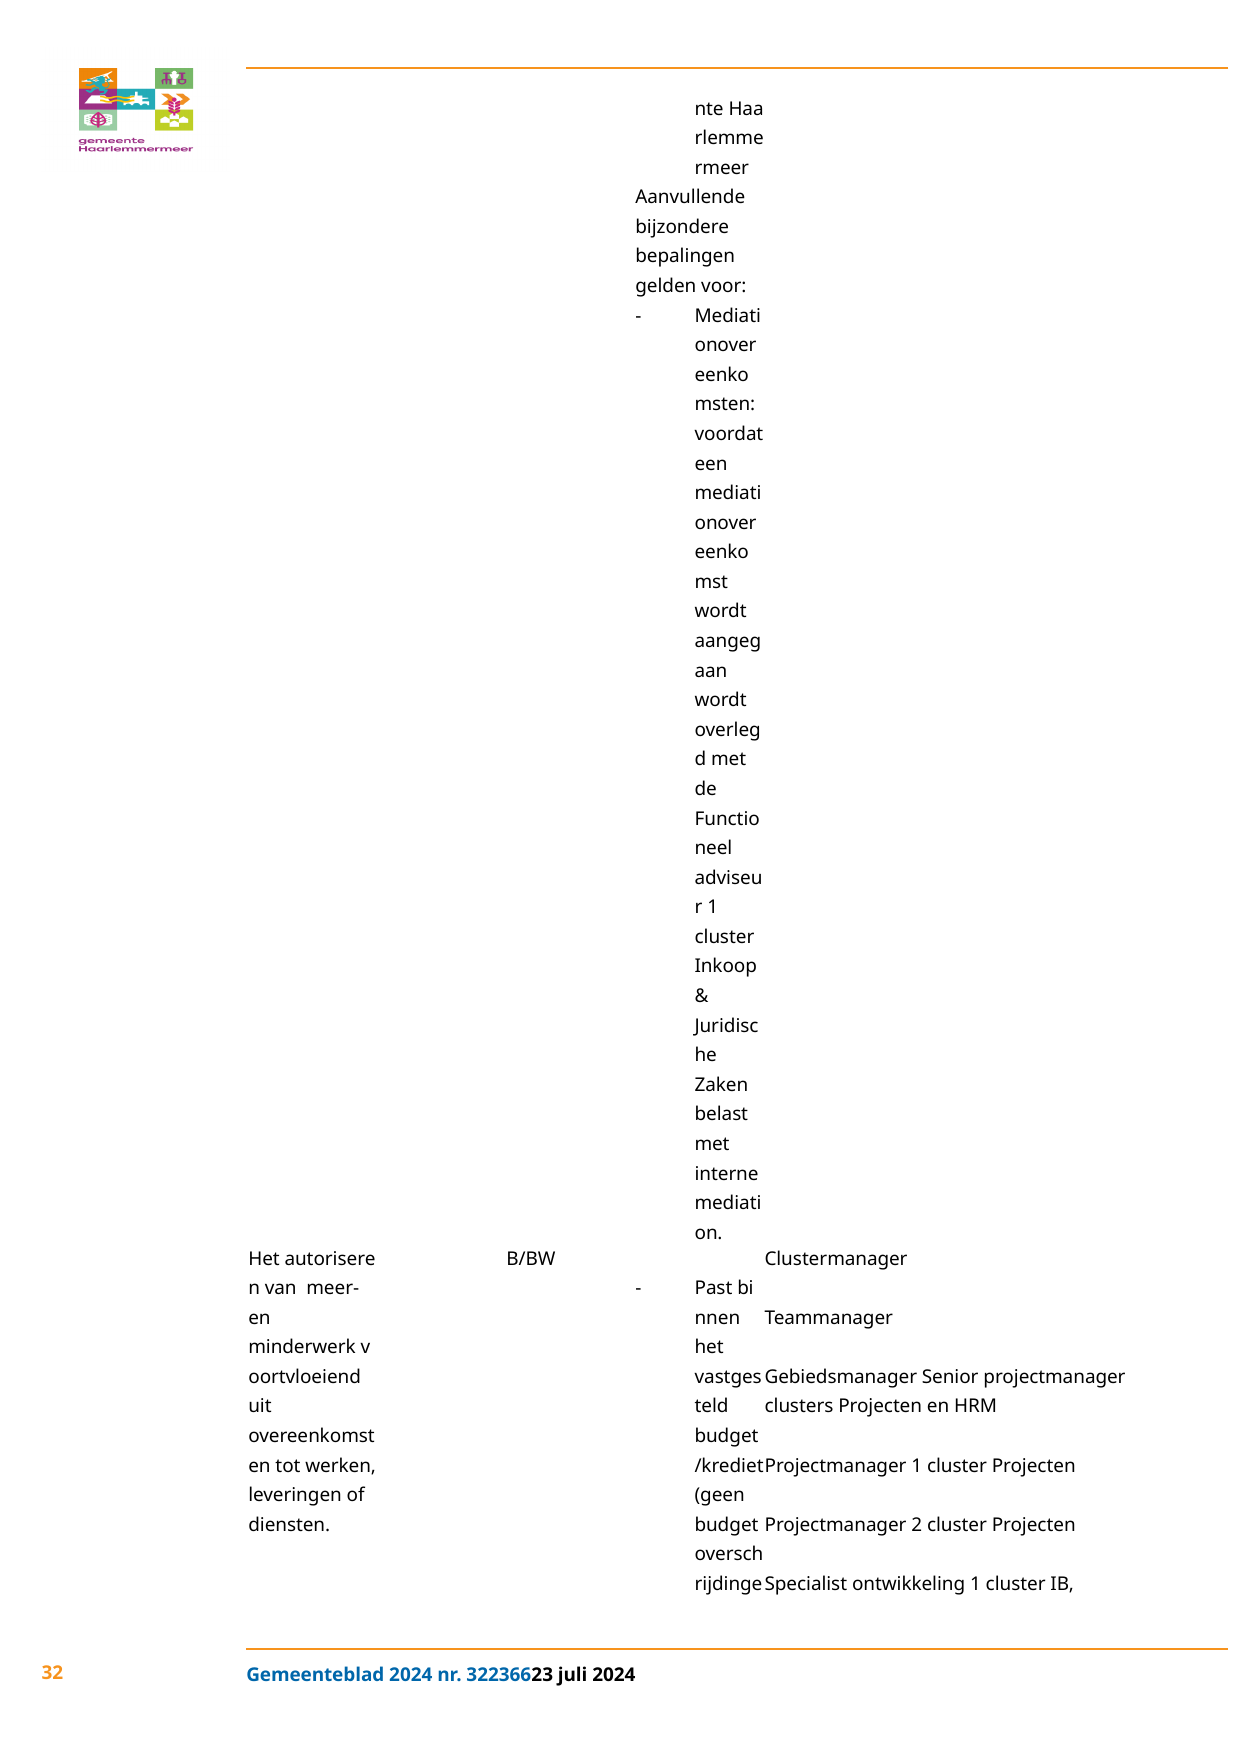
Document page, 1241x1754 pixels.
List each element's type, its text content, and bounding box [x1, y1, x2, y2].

table_cell [377, 95, 506, 1245]
table_cell B/BW [506, 1245, 635, 1596]
table_cell [248, 95, 377, 1245]
table_cell [506, 95, 635, 1245]
table_cell Past binnen het vastgesteld budget/krediet (geen budgetoverschrijdinge [635, 1245, 764, 1596]
table_cell Het autoriseren van meer- en minderwerk voortvloeiend uit overeenkomsten tot werken, leveringen of diensten. [248, 1245, 377, 1596]
table_cell Clustermanager Teammanager Gebiedsmanager Senior projectmanager clusters Projecten en HRM Projectmanager 1 cluster Projecten Projectmanager 2 cluster Projecten Specialist ontwikkeling 1 cluster IB, [764, 1245, 1152, 1596]
table_cell [377, 1245, 506, 1596]
picture [41, 47, 231, 172]
table_cell [764, 95, 1152, 1245]
table_cell nte Haarlemmermeer Aanvullende bijzondere bepalingen gelden voor: Mediationovereenkomsten: voordat een mediationovereenkomst wordt aangegaan wordt overlegd met de Functioneel adviseur 1 cluster Inkoop & Juridische Zaken belast met interne mediation. [635, 95, 764, 1245]
